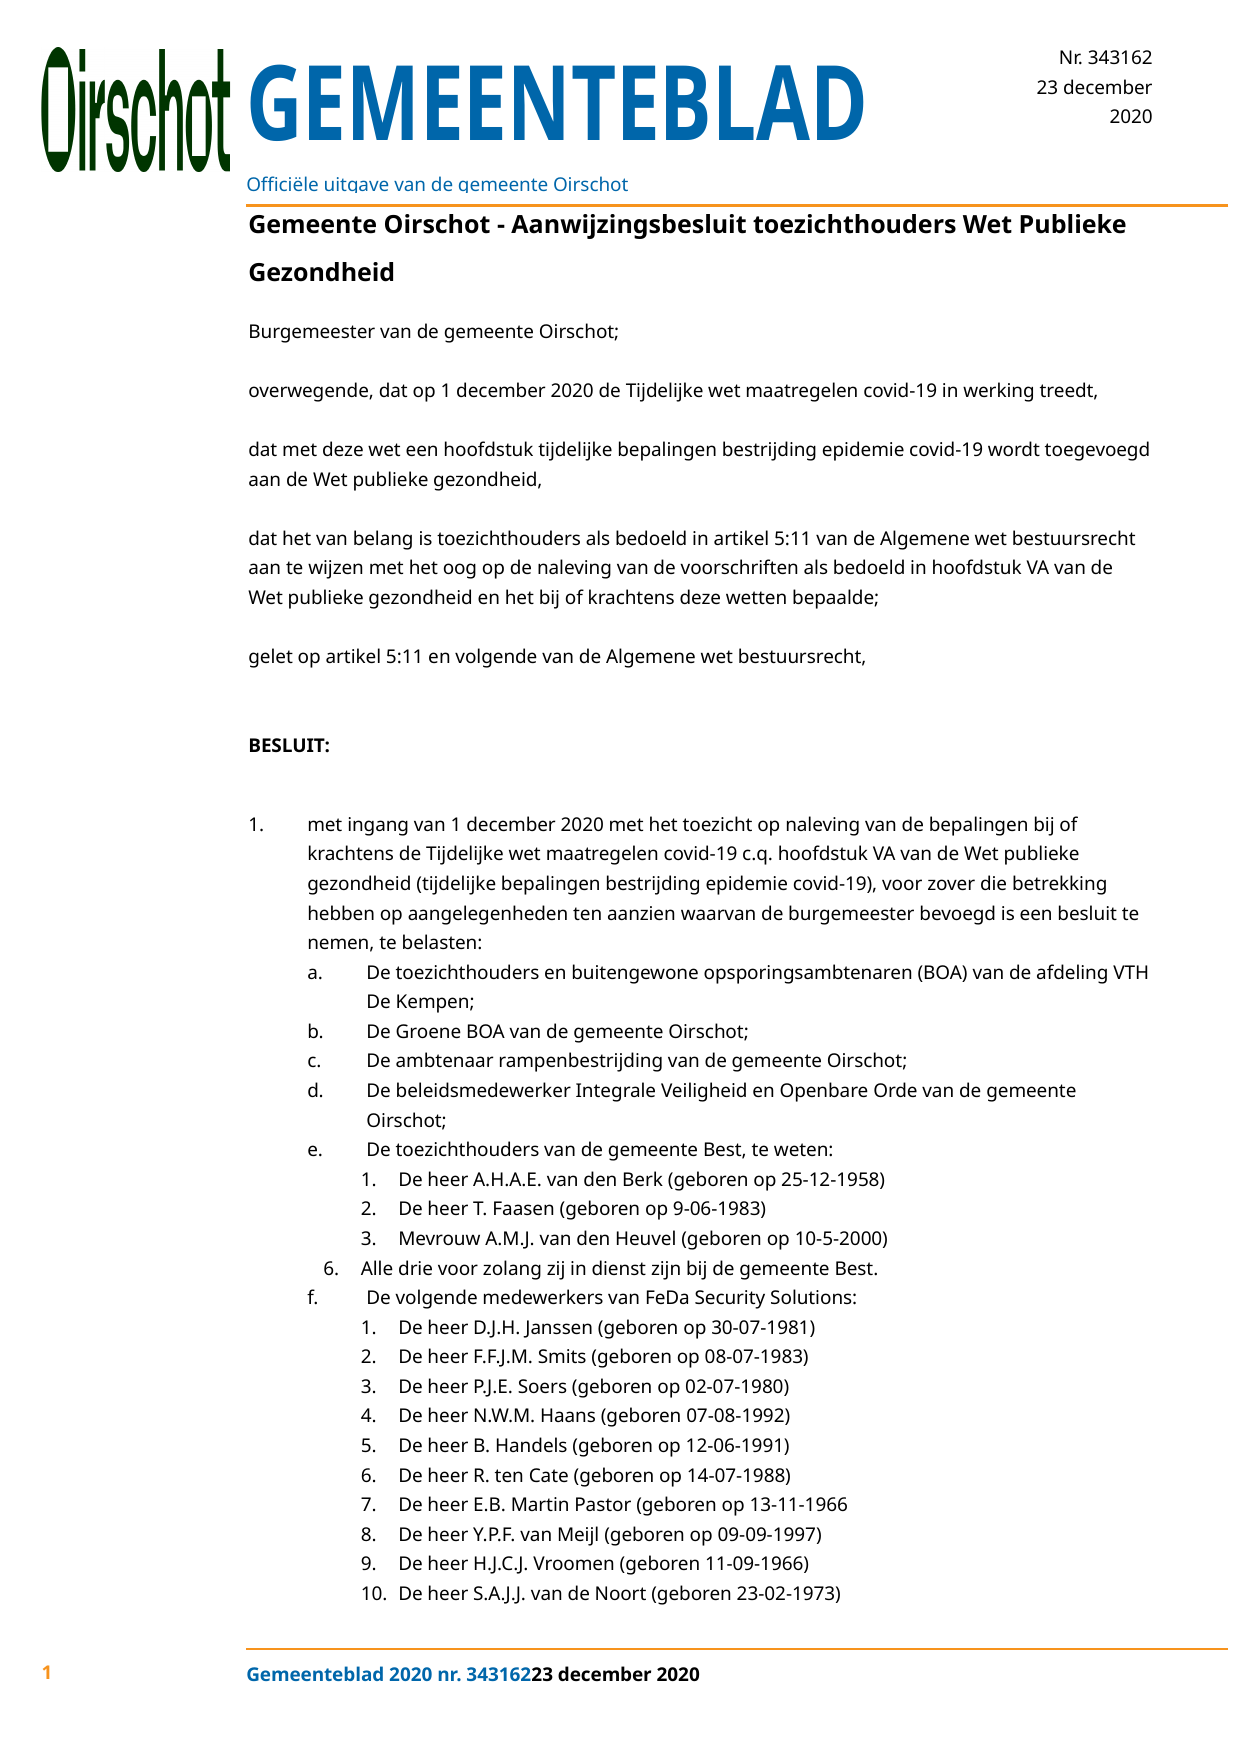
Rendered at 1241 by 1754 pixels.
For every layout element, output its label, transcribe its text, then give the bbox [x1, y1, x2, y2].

list Alle drie voor zolang zij in dienst zijn bij de gemeente Best. [323, 1255, 1152, 1280]
list De heer S.A.J.J. van de Noort (geboren 23-02-1973) [361, 1580, 1152, 1606]
picture [41, 47, 231, 172]
text overwegende, dat op 1 december 2020 de Tijdelijke wet maatregelen covid-19 in werking treedt, [248, 377, 1152, 403]
list De ambtenaar rampenbestrijding van de gemeente Oirschot; [307, 1048, 1152, 1073]
list De Groene BOA van de gemeente Oirschot; [307, 1018, 1152, 1044]
list De heer T. Faasen (geboren op 9-06-1983) [361, 1196, 1152, 1221]
list De heer R. ten Cate (geboren op 14-07-1988) [361, 1462, 1152, 1487]
list De beleidsmedewerker Integrale Veiligheid en Openbare Orde van de gemeente Oirschot; [307, 1077, 1152, 1132]
text Burgemeester van de gemeente Oirschot; [248, 318, 1152, 344]
text BESLUIT: [248, 732, 1152, 758]
list De heer P.J.E. Soers (geboren op 02-07-1980) [361, 1373, 1152, 1399]
list met ingang van 1 december 2020 met het toezicht op naleving van de bepalingen bij of krachtens de Tijdelijke wet maatregelen covid-19 c.q. hoofdstuk VA van de Wet publieke gezondheid (tijdelijke bepalingen bestrijding epidemie covid-19), voor zover die betrekking hebben op aangelegenheden ten aanzien waarvan de burgemeester bevoegd is een besluit te nemen, te belasten: [248, 811, 1152, 955]
text dat het van belang is toezichthouders als bedoeld in artikel 5:11 van de Algemene wet bestuursrecht aan te wijzen met het oog op de naleving van de voorschriften als bedoeld in hoofdstuk VA van de Wet publieke gezondheid en het bij of krachtens deze wetten bepaalde; [248, 525, 1152, 610]
list De toezichthouders en buitengewone opsporingsambtenaren (BOA) van de afdeling VTH De Kempen; [307, 959, 1152, 1014]
list De heer N.W.M. Haans (geboren 07-08-1992) [361, 1403, 1152, 1428]
text Gemeente Oirschot - Aanwijzingsbesluit toezichthouders Wet Publieke Gezondheid [248, 207, 1152, 288]
list De heer Y.P.F. van Meijl (geboren op 09-09-1997) [361, 1521, 1152, 1547]
list De heer E.B. Martin Pastor (geboren op 13-11-1966 [361, 1491, 1152, 1517]
list De heer B. Handels (geboren op 12-06-1991) [361, 1432, 1152, 1458]
list De heer F.F.J.M. Smits (geboren op 08-07-1983) [361, 1343, 1152, 1369]
list De heer D.J.H. Janssen (geboren op 30-07-1981) [361, 1314, 1152, 1339]
list Mevrouw A.M.J. van den Heuvel (geboren op 10-5-2000) [361, 1225, 1152, 1251]
text gelet op artikel 5:11 en volgende van de Algemene wet bestuursrecht, [248, 643, 1152, 669]
list De heer H.J.C.J. Vroomen (geboren 11-09-1966) [361, 1551, 1152, 1576]
list De heer A.H.A.E. van den Berk (geboren op 25-12-1958) [361, 1166, 1152, 1192]
text dat met deze wet een hoofdstuk tijdelijke bepalingen bestrijding epidemie covid-19 wordt toegevoegd aan de Wet publieke gezondheid, [248, 436, 1152, 492]
list De volgende medewerkers van FeDa Security Solutions: [307, 1284, 1152, 1310]
list De toezichthouders van de gemeente Best, te weten: [307, 1136, 1152, 1162]
